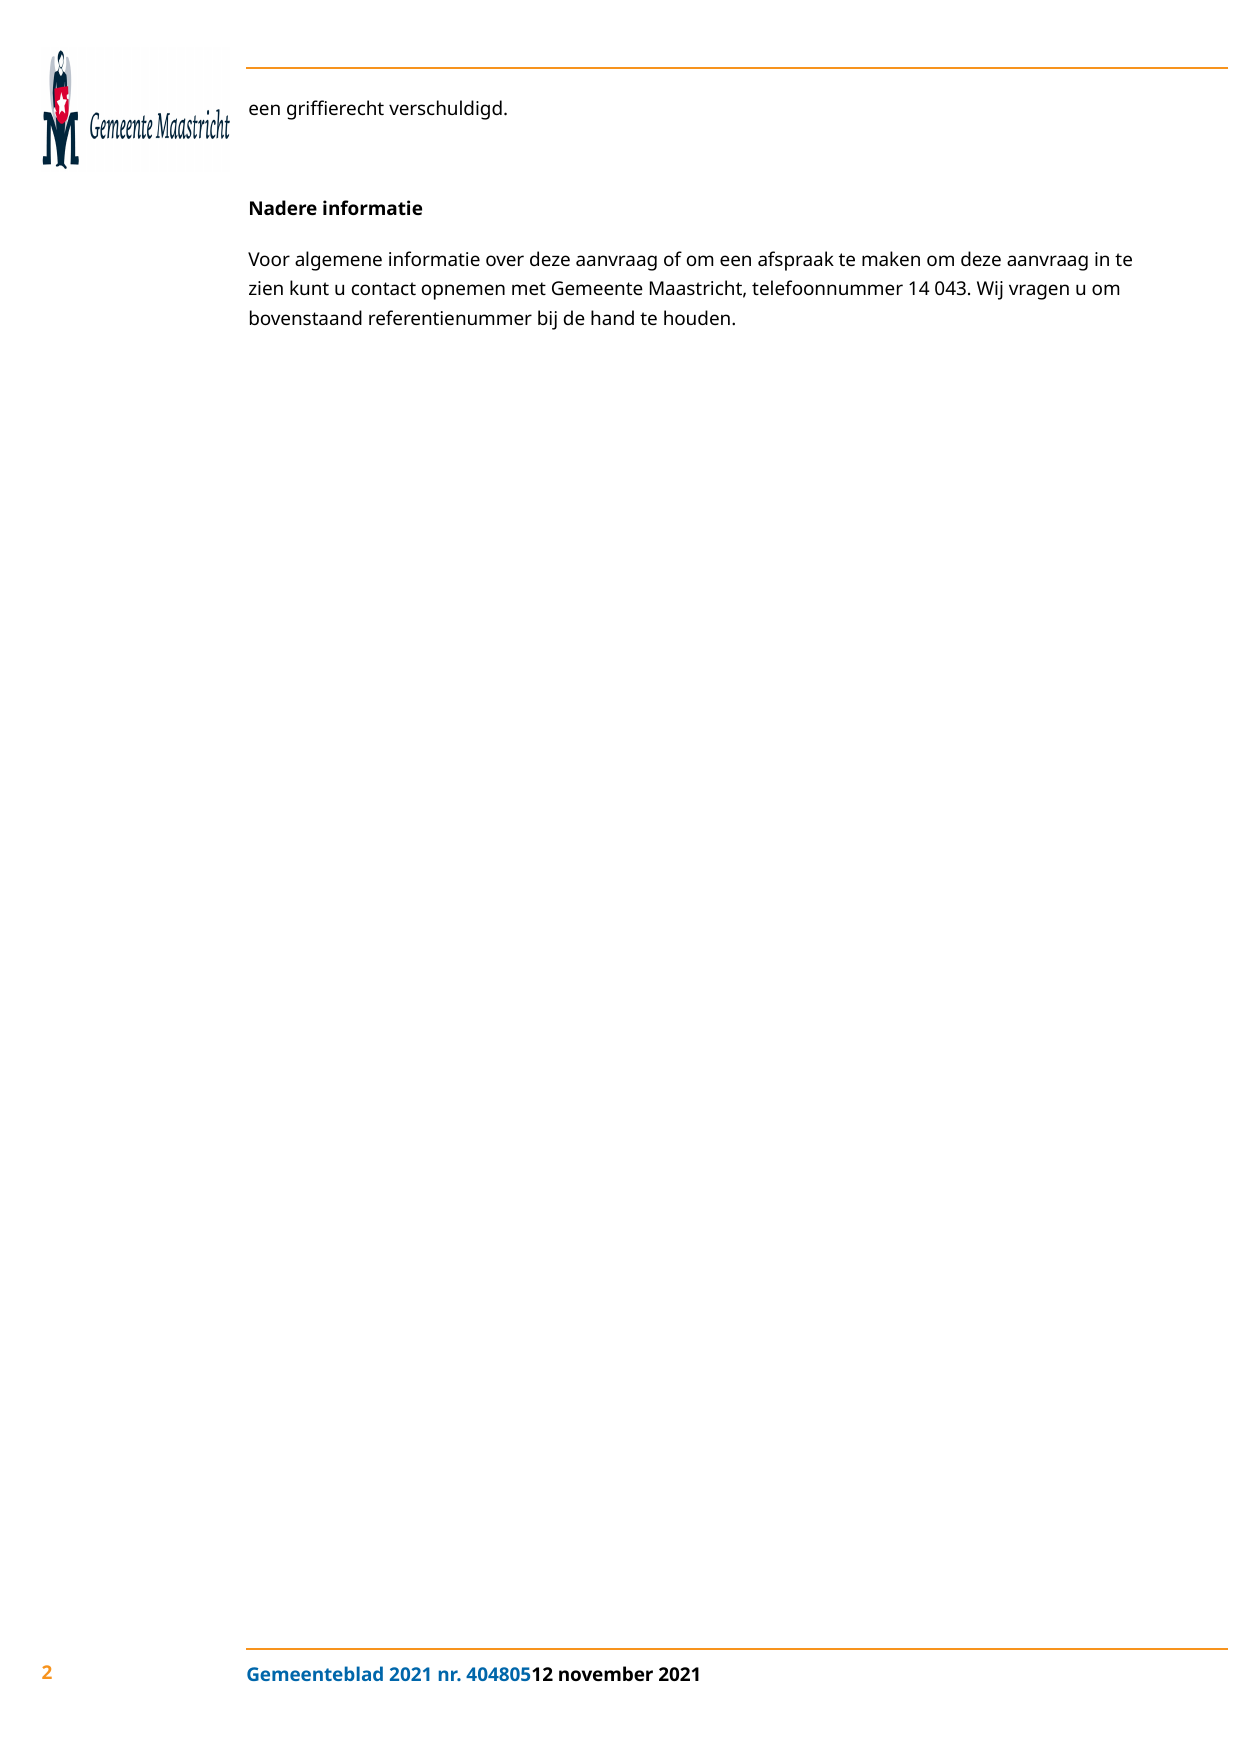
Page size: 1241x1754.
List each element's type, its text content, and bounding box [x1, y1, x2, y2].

picture [41, 47, 231, 172]
text Nadere informatie [248, 196, 1152, 221]
text een griffierecht verschuldigd. [248, 95, 1152, 121]
text Voor algemene informatie over deze aanvraag of om een afspraak te maken om deze aanvraag in te zien kunt u contact opnemen met Gemeente Maastricht, telefoonnummer 14 043. Wij vragen u om bovenstaand referentienummer bij de hand te houden. [248, 246, 1152, 331]
